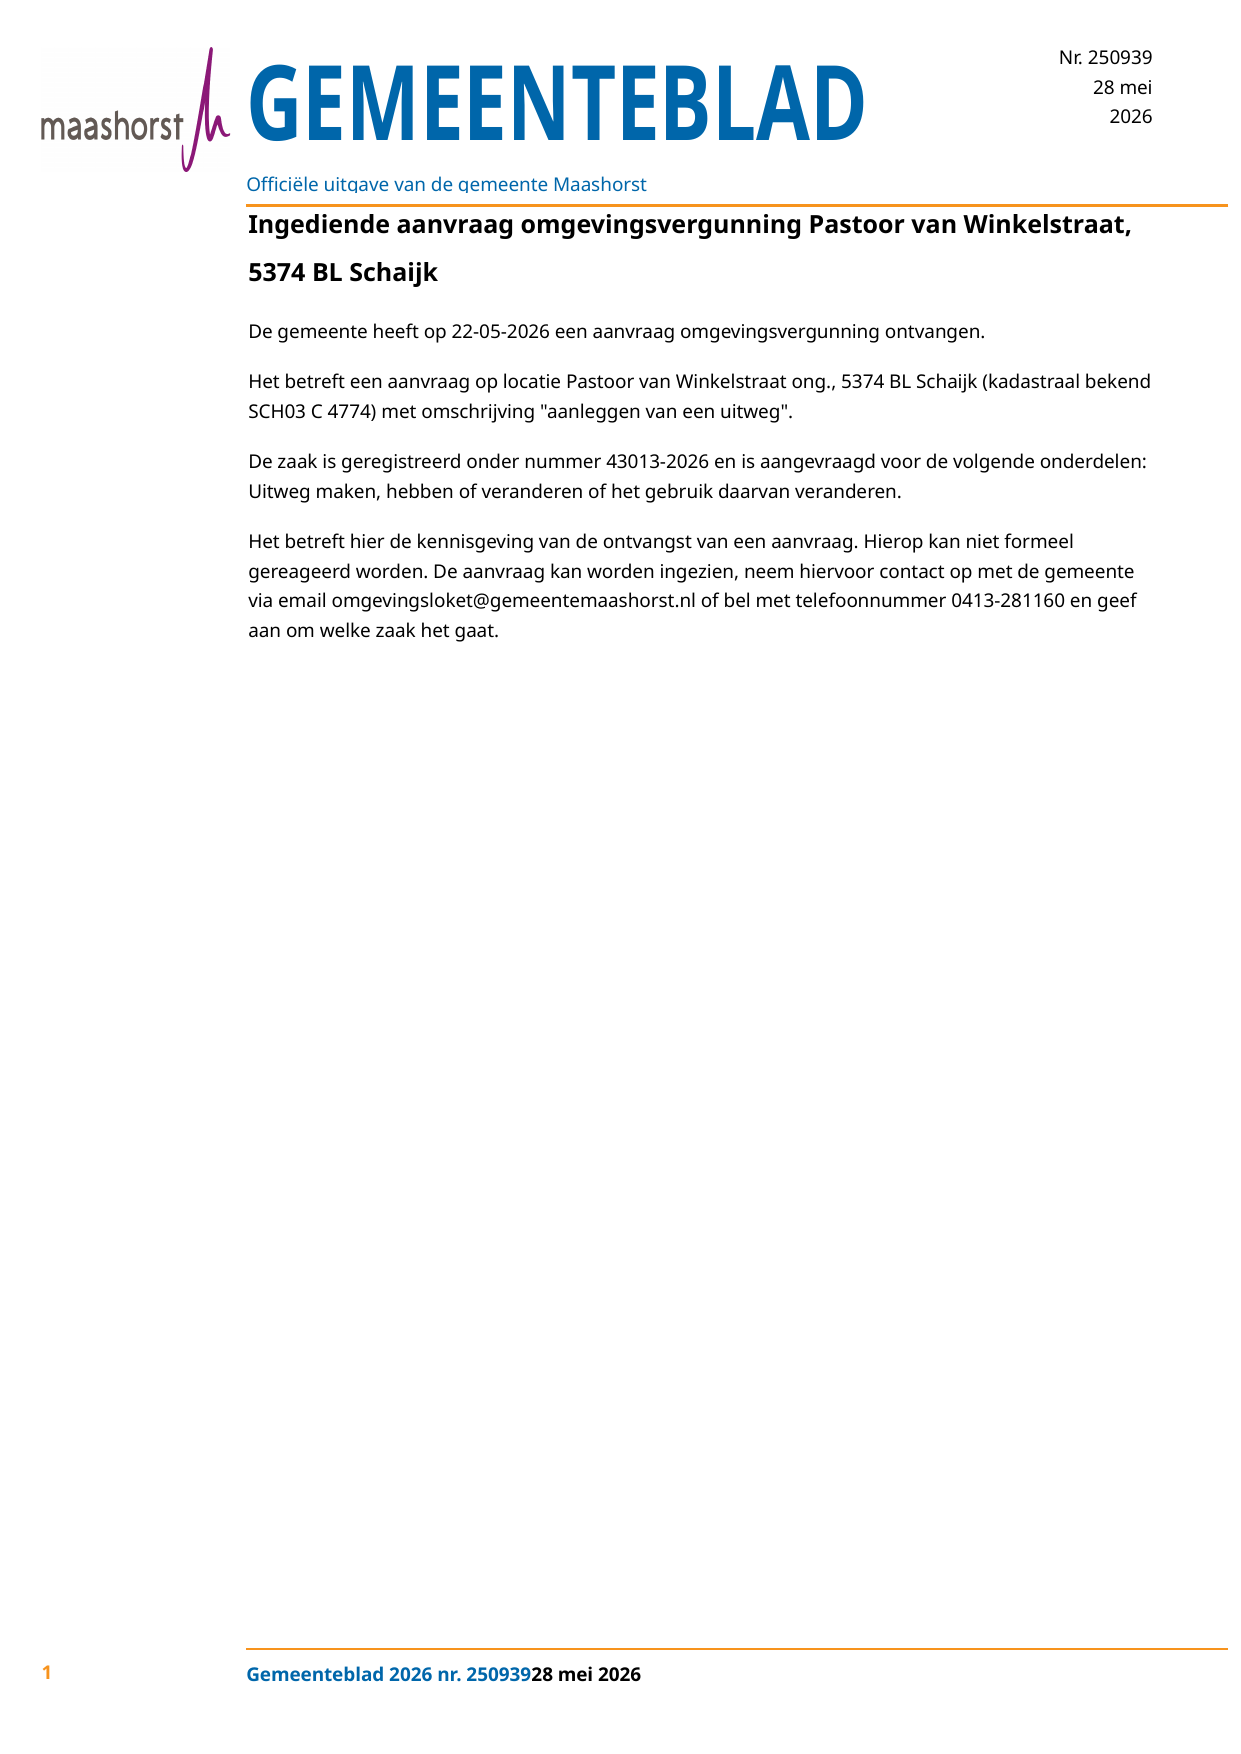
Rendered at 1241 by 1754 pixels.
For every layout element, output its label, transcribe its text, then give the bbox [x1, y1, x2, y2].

text De gemeente heeft op 22-05-2026 een aanvraag omgevingsvergunning ontvangen. [248, 318, 1152, 344]
text De zaak is geregistreerd onder nummer 43013-2026 en is aangevraagd voor de volgende onderdelen: Uitweg maken, hebben of veranderen of het gebruik daarvan veranderen. [248, 448, 1152, 504]
text Het betreft hier de kennisgeving van de ontvangst van een aanvraag. Hierop kan niet formeel gereageerd worden. De aanvraag kan worden ingezien, neem hiervoor contact op met de gemeente via email omgevingsloket@gemeentemaashorst.nl of bel met telefoonnummer 0413-281160 en geef aan om welke zaak het gaat. [248, 528, 1152, 643]
picture [41, 47, 231, 172]
text Ingediende aanvraag omgevingsvergunning Pastoor van Winkelstraat, 5374 BL Schaijk [248, 207, 1152, 288]
text Het betreft een aanvraag op locatie Pastoor van Winkelstraat ong., 5374 BL Schaijk (kadastraal bekend SCH03 C 4774) met omschrijving "aanleggen van een uitweg". [248, 368, 1152, 424]
